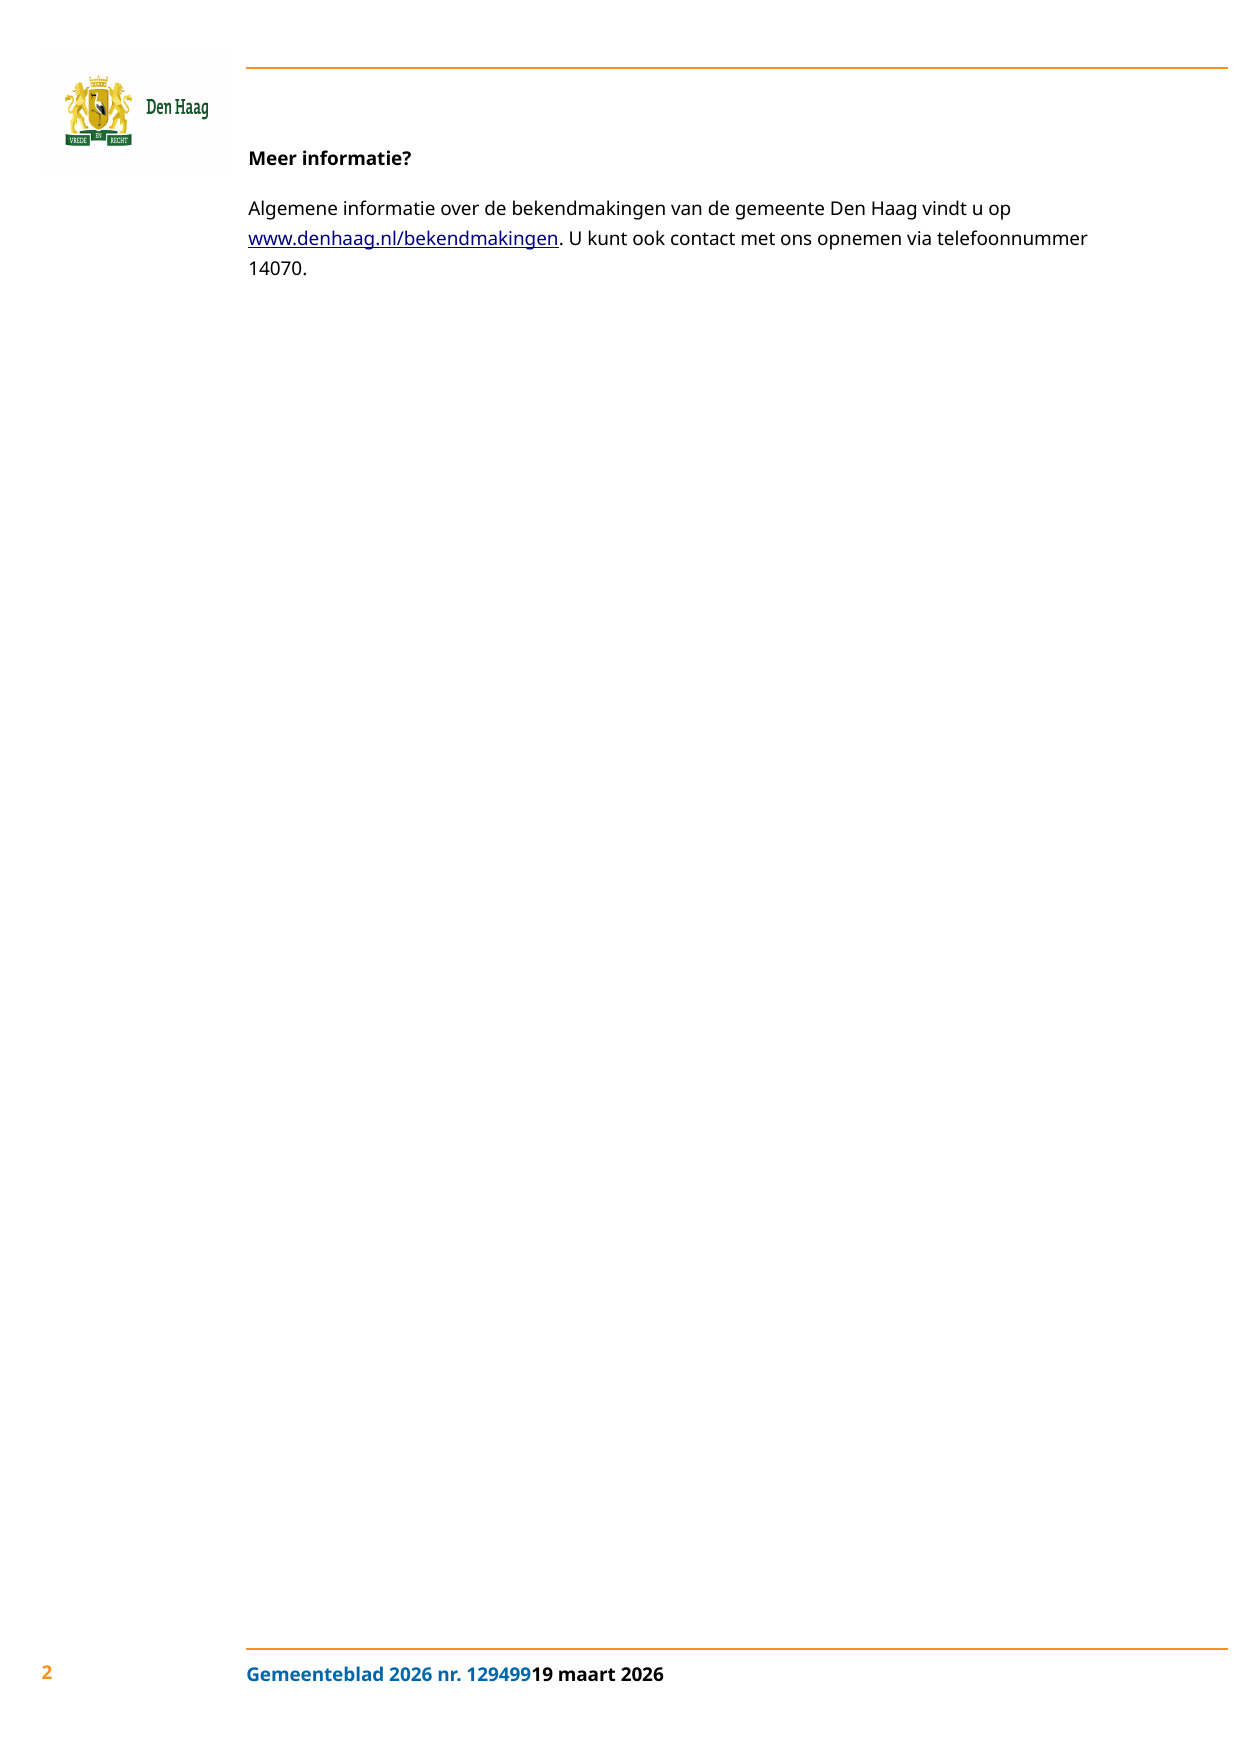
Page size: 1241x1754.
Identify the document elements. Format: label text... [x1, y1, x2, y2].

picture [41, 47, 231, 172]
text Meer informatie? [248, 145, 1152, 171]
text Algemene informatie over de bekendmakingen van de gemeente Den Haag vindt u op www.denhaag.nl/bekendmakingen. U kunt ook contact met ons opnemen via telefoonnummer 14070. [248, 196, 1152, 281]
